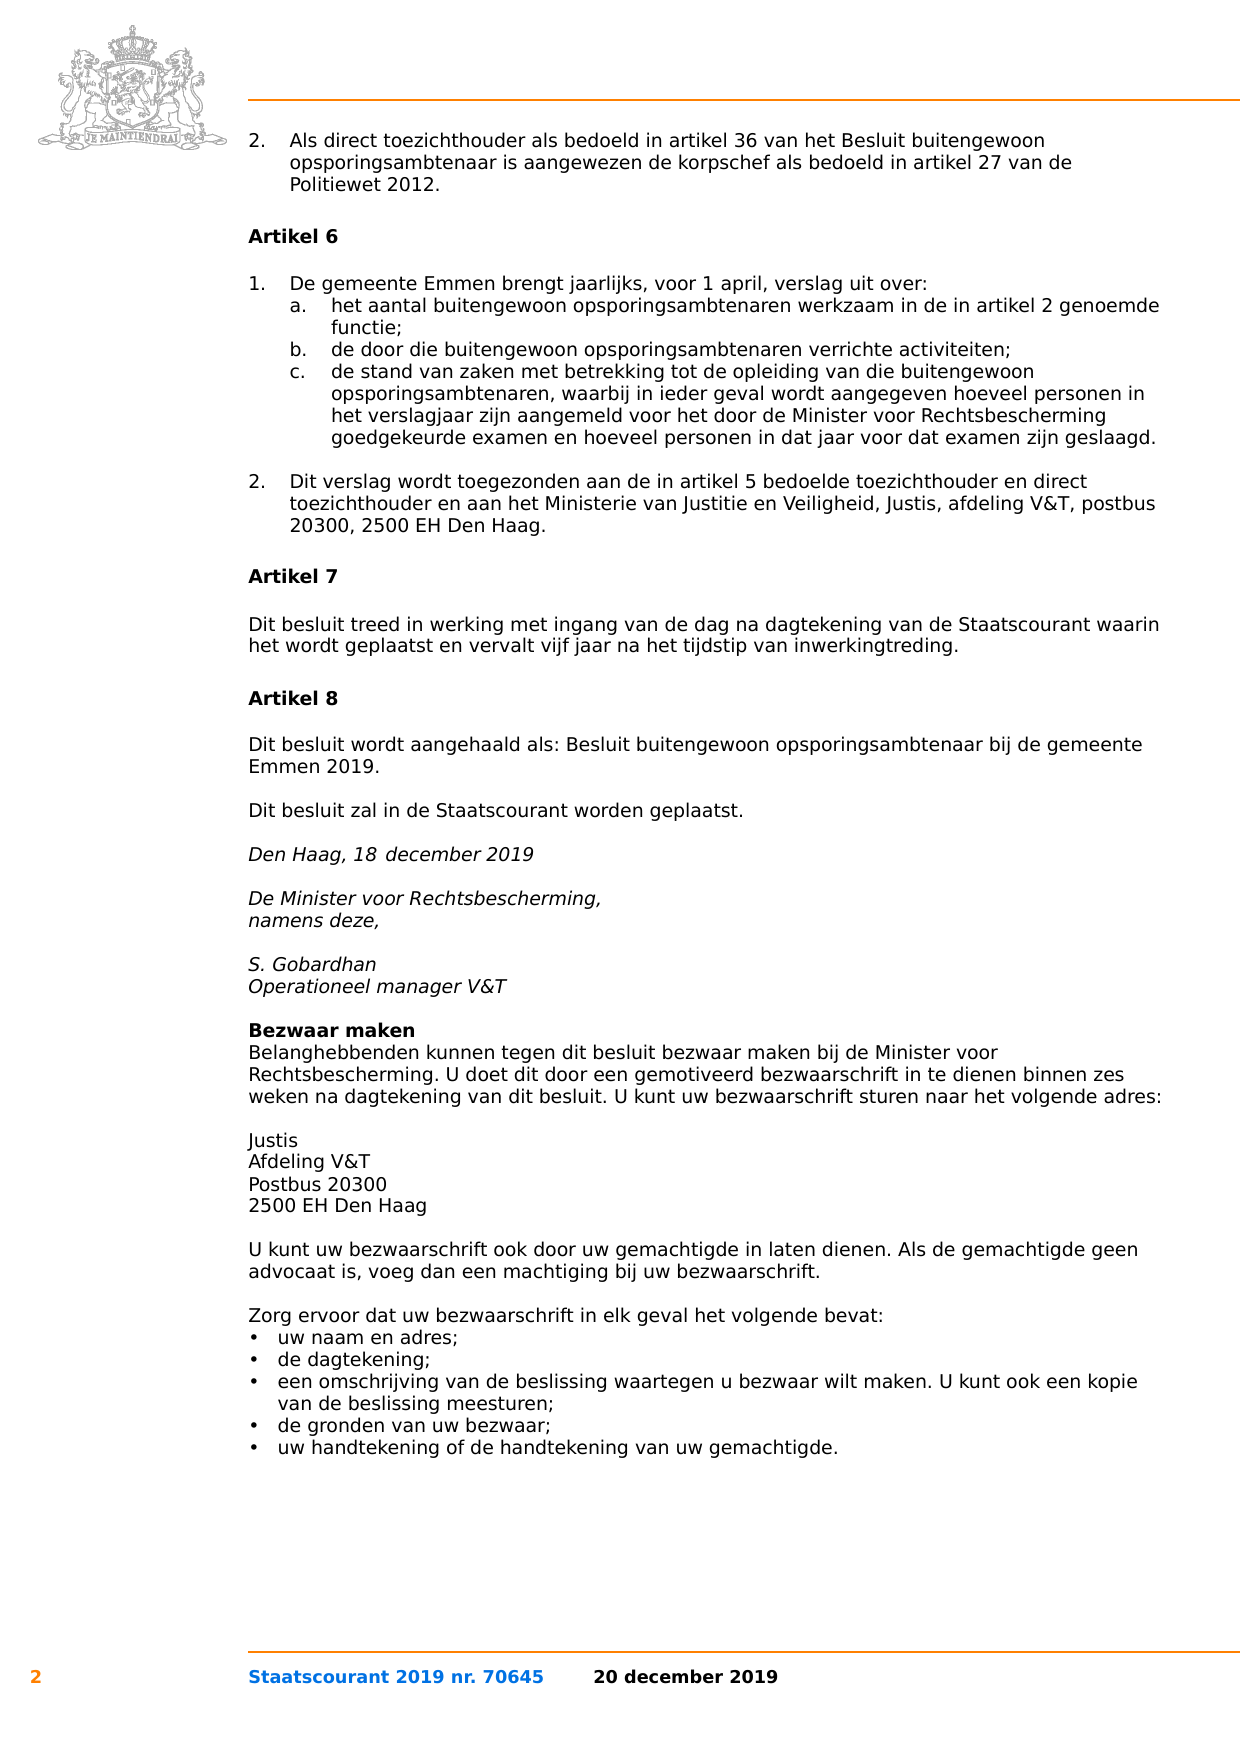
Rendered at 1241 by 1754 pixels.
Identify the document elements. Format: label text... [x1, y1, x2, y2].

text U kunt uw bezwaarschrift ook door uw gemachtigde in laten dienen. Als de gemachtigde geen advocaat is, voeg dan een machtiging bij uw bezwaarschrift. [248, 1239, 1163, 1283]
text Belanghebbenden kunnen tegen dit besluit bezwaar maken bij de Minister voor Rechtsbescherming. U doet dit door een gemotiveerd bezwaarschrift in te dienen binnen zes weken na dagtekening van dit besluit. U kunt uw bezwaarschrift sturen naar het volgende adres: [248, 1042, 1163, 1108]
text • uw handtekening of de handtekening van uw gemachtigde. [248, 1437, 1163, 1459]
text De Minister voor Rechtsbescherming, namens deze, S. Gobardhan Operationeel manager V&T [248, 888, 1163, 998]
text Bezwaar maken [248, 1020, 1163, 1042]
text Den Haag, 18 december 2019 [248, 844, 1163, 866]
text Justis [248, 1129, 1163, 1151]
text Dit besluit treed in werking met ingang van de dag na dagtekening van de Staatscourant waarin het wordt geplaatst en vervalt vijf jaar na het tijdstip van inwerkingtreding. [248, 613, 1163, 657]
text Postbus 20300 [248, 1173, 1163, 1195]
text a. het aantal buitengewoon opsporingsambtenaren werkzaam in de in artikel 2 genoemde functie; [289, 295, 1163, 339]
text Afdeling V&T [248, 1151, 1163, 1173]
text 1. De gemeente Emmen brengt jaarlijks, voor 1 april, verslag uit over: [248, 273, 1163, 295]
text • de gronden van uw bezwaar; [248, 1415, 1163, 1437]
text Dit besluit zal in de Staatscourant worden geplaatst. [248, 800, 1163, 822]
text • een omschrijving van de beslissing waartegen u bezwaar wilt maken. U kunt ook een kopie van de beslissing meesturen; [248, 1371, 1163, 1415]
subtitle Artikel 8 [248, 687, 1163, 709]
text Zorg ervoor dat uw bezwaarschrift in elk geval het volgende bevat: [248, 1305, 1163, 1327]
text c. de stand van zaken met betrekking tot de opleiding van die buitengewoon opsporingsambtenaren, waarbij in ieder geval wordt aangegeven hoeveel personen in het verslagjaar zijn aangemeld voor het door de Minister voor Rechtsbescherming goedgekeurde examen en hoeveel personen in dat jaar voor dat examen zijn geslaagd. [289, 361, 1163, 449]
text 2. Dit verslag wordt toegezonden aan de in artikel 5 bedoelde toezichthouder en direct toezichthouder en aan het Ministerie van Justitie en Veiligheid, Justis, afdeling V&T, postbus 20300, 2500 EH Den Haag. [248, 471, 1163, 536]
text b. de door die buitengewoon opsporingsambtenaren verrichte activiteiten; [289, 339, 1163, 361]
text 2500 EH Den Haag [248, 1195, 1163, 1217]
subtitle Artikel 6 [248, 226, 1163, 248]
subtitle Artikel 7 [248, 566, 1163, 588]
text 2. Als direct toezichthouder als bedoeld in artikel 36 van het Besluit buitengewoon opsporingsambtenaar is aangewezen de korpschef als bedoeld in artikel 27 van de Politiewet 2012. [248, 130, 1163, 196]
text • uw naam en adres; [248, 1327, 1163, 1349]
picture [38, 25, 227, 150]
text Dit besluit wordt aangehaald als: Besluit buitengewoon opsporingsambtenaar bij de gemeente Emmen 2019. [248, 734, 1163, 778]
text • de dagtekening; [248, 1349, 1163, 1371]
